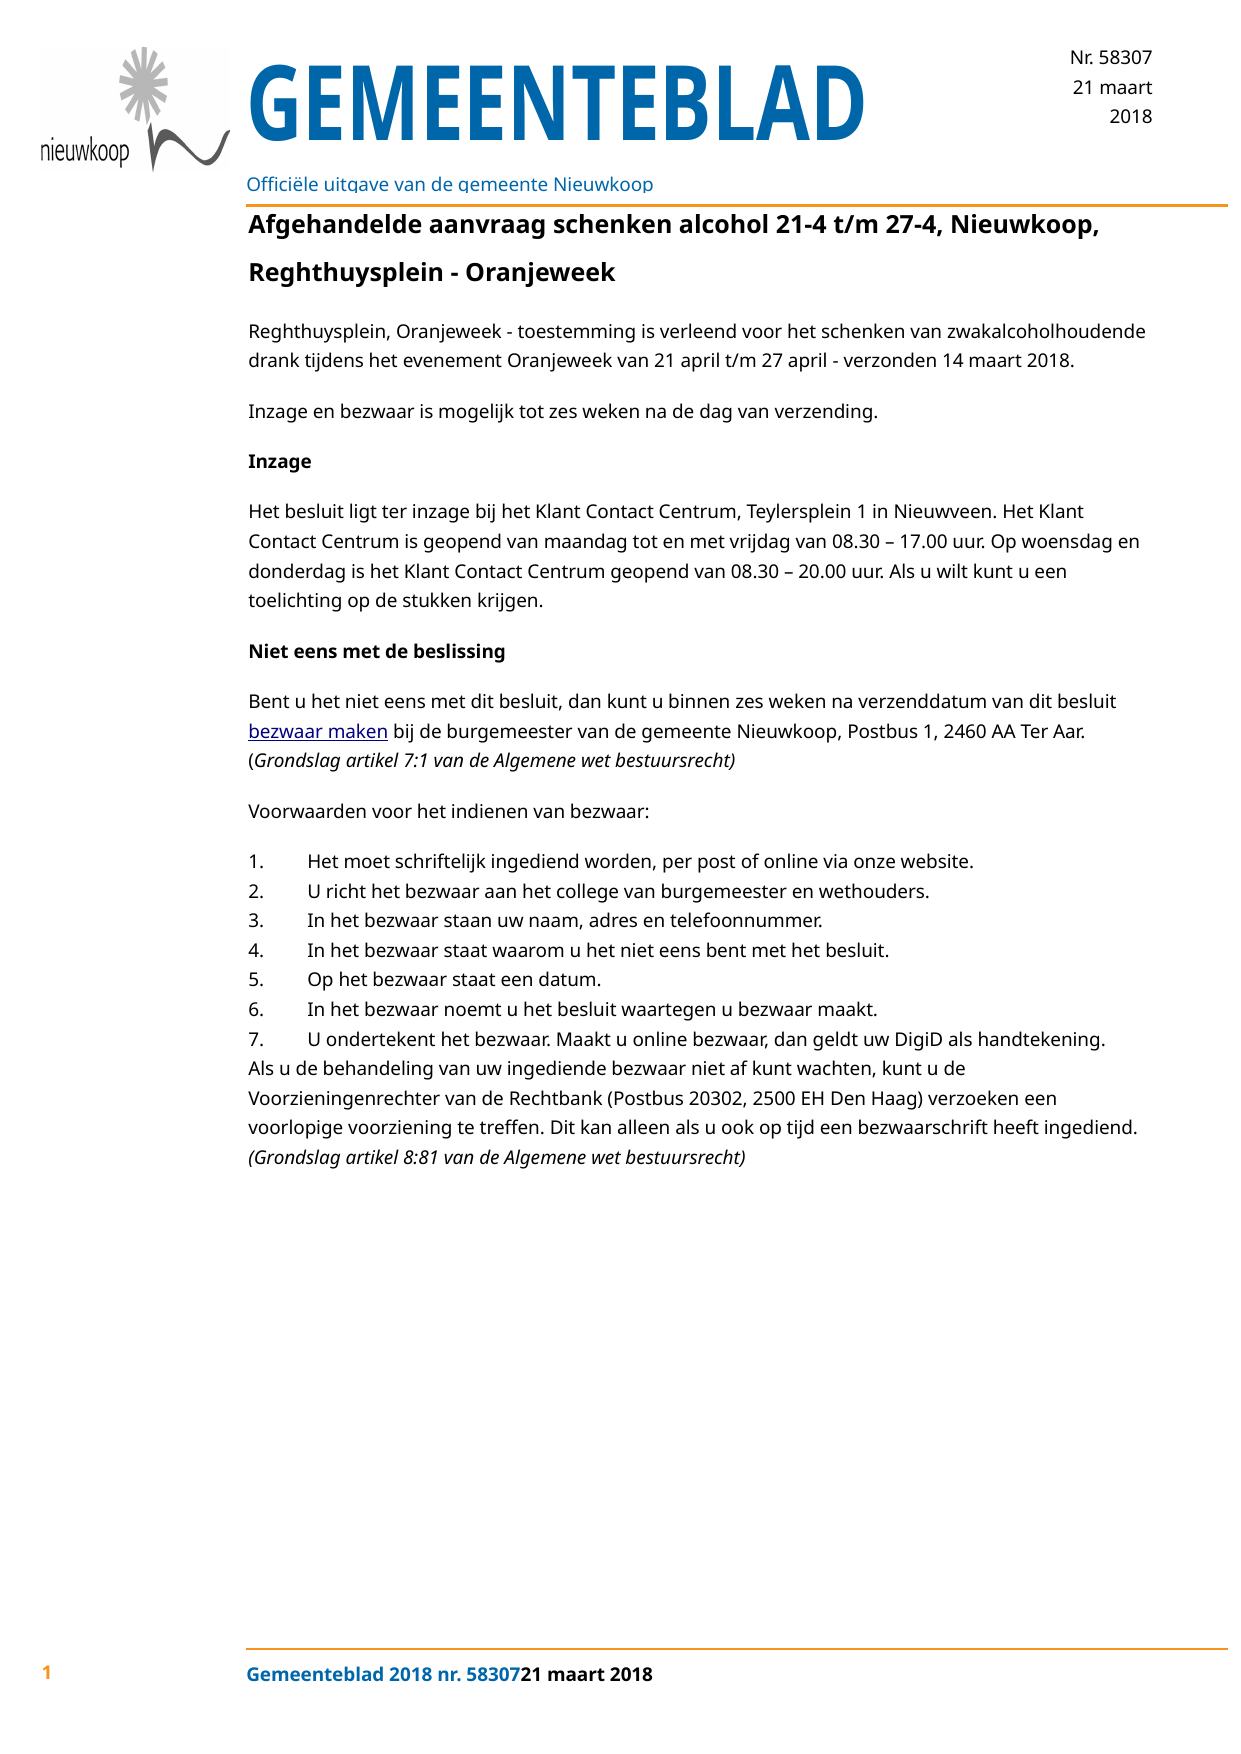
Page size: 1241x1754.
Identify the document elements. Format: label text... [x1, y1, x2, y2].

text Niet eens met de beslissing [248, 638, 1152, 664]
text Inzage en bezwaar is mogelijk tot zes weken na de dag van verzending. [248, 398, 1152, 424]
picture [41, 47, 231, 172]
list In het bezwaar staat waarom u het niet eens bent met het besluit. [248, 937, 1152, 963]
list In het bezwaar noemt u het besluit waartegen u bezwaar maakt. [248, 996, 1152, 1022]
text Afgehandelde aanvraag schenken alcohol 21-4 t/m 27-4, Nieuwkoop, Reghthuysplein - Oranjeweek [248, 207, 1152, 288]
list U richt het bezwaar aan het college van burgemeester en wethouders. [248, 878, 1152, 904]
text Voorwaarden voor het indienen van bezwaar: [248, 798, 1152, 824]
list Op het bezwaar staat een datum. [248, 967, 1152, 992]
list U ondertekent het bezwaar. Maakt u online bezwaar, dan geldt uw DigiD als handtekening. [248, 1026, 1152, 1052]
text Als u de behandeling van uw ingediende bezwaar niet af kunt wachten, kunt u de Voorzieningenrechter van de Rechtbank (Postbus 20302, 2500 EH Den Haag) verzoeken een voorlopige voorziening te treffen. Dit kan alleen als u ook op tijd een bezwaarschrift heeft ingediend. (Grondslag artikel 8:81 van de Algemene wet bestuursrecht) [248, 1055, 1152, 1170]
list Het moet schriftelijk ingediend worden, per post of online via onze website. [248, 848, 1152, 874]
text Inzage [248, 448, 1152, 474]
list In het bezwaar staan uw naam, adres en telefoonnummer. [248, 907, 1152, 933]
text Het besluit ligt ter inzage bij het Klant Contact Centrum, Teylersplein 1 in Nieuwveen. Het Klant Contact Centrum is geopend van maandag tot en met vrijdag van 08.30 – 17.00 uur. Op woensdag en donderdag is het Klant Contact Centrum geopend van 08.30 – 20.00 uur. Als u wilt kunt u een toelichting op de stukken krijgen. [248, 499, 1152, 613]
text Reghthuysplein, Oranjeweek - toestemming is verleend voor het schenken van zwakalcoholhoudende drank tijdens het evenement Oranjeweek van 21 april t/m 27 april - verzonden 14 maart 2018. [248, 318, 1152, 373]
text Bent u het niet eens met dit besluit, dan kunt u binnen zes weken na verzenddatum van dit besluit bezwaar maken bij de burgemeester van de gemeente Nieuwkoop, Postbus 1, 2460 AA Ter Aar. (Grondslag artikel 7:1 van de Algemene wet bestuursrecht) [248, 688, 1152, 773]
